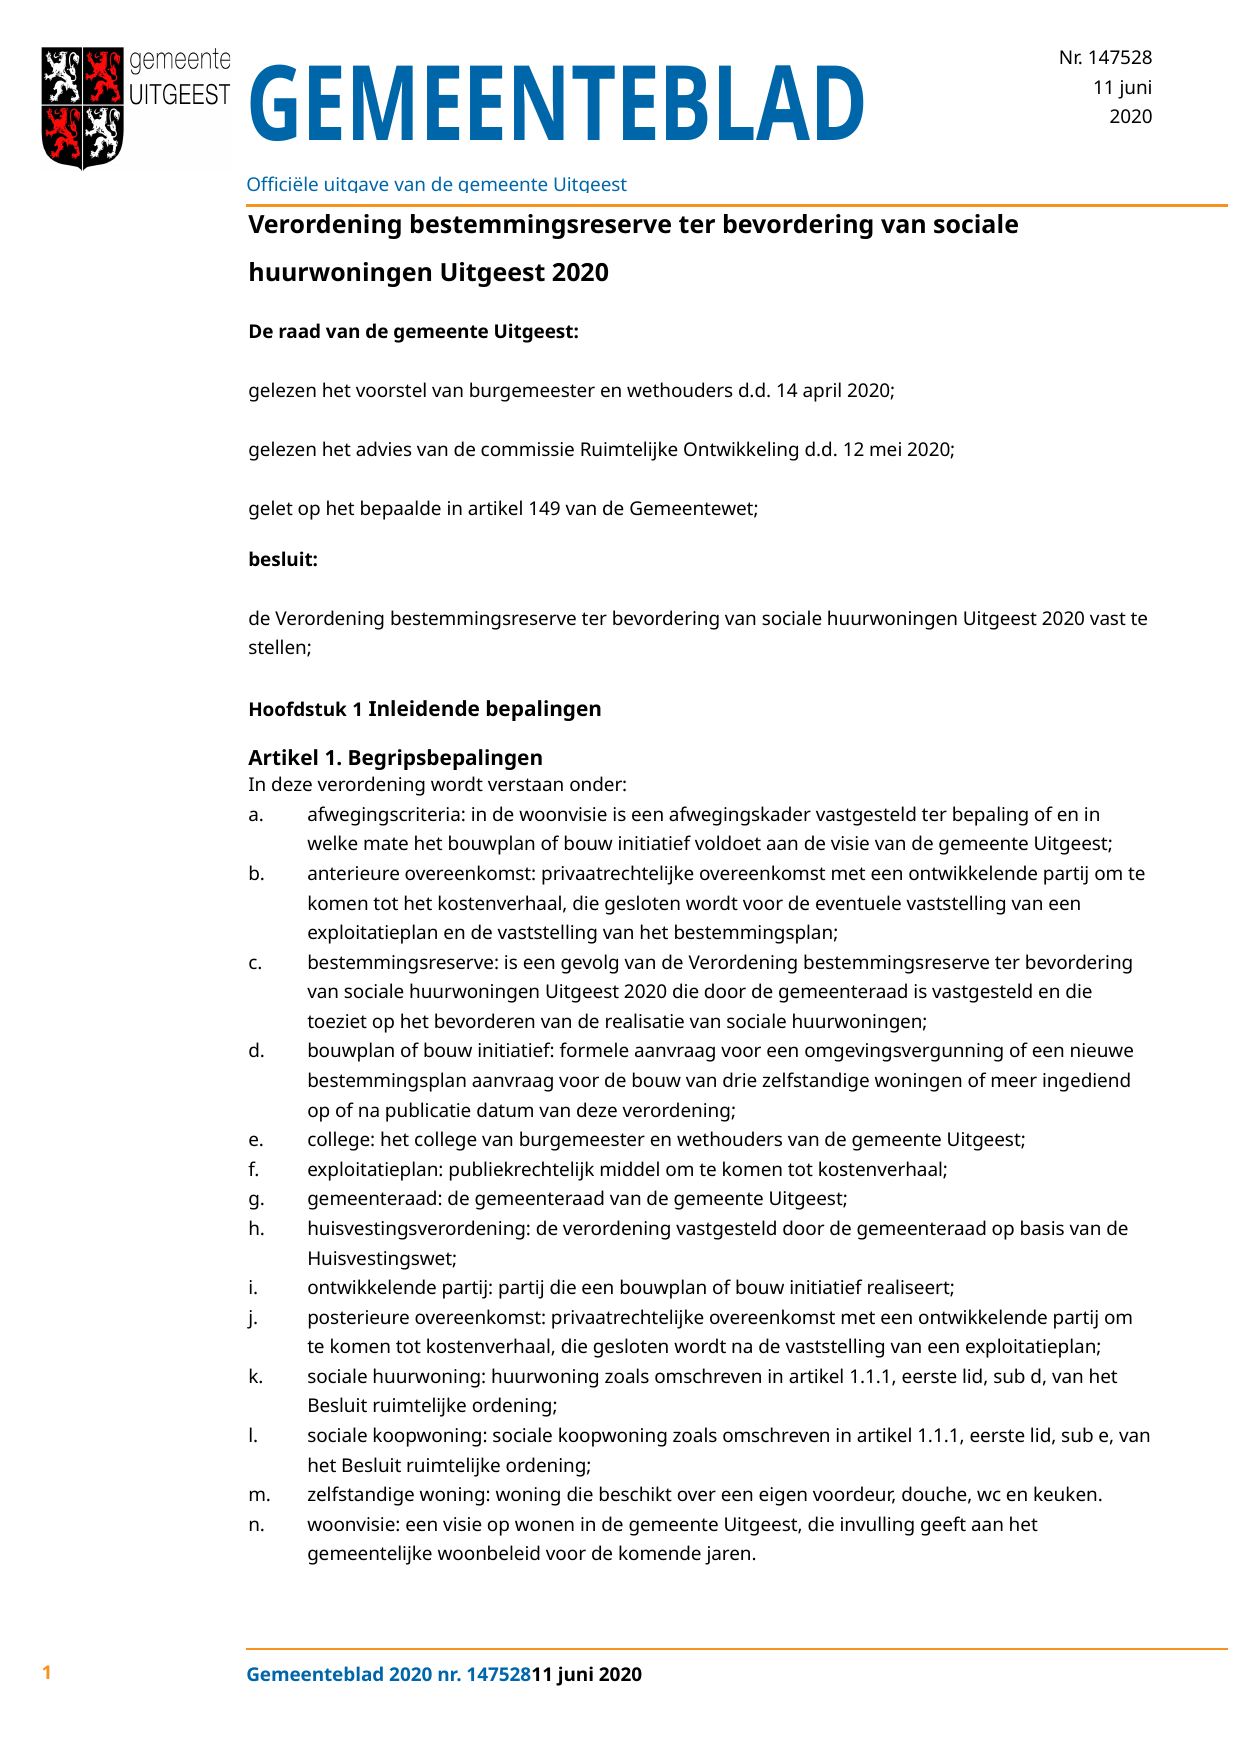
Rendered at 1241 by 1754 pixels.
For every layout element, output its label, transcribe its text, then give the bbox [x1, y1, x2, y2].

list college: het college van burgemeester en wethouders van de gemeente Uitgeest; [248, 1126, 1152, 1152]
text gelezen het voorstel van burgemeester en wethouders d.d. 14 april 2020; [248, 377, 1152, 403]
text De raad van de gemeente Uitgeest: [248, 318, 1152, 344]
list huisvestingsverordening: de verordening vastgesteld door de gemeenteraad op basis van de Huisvestingswet; [248, 1215, 1152, 1270]
list ontwikkelende partij: partij die een bouwplan of bouw initiatief realiseert; [248, 1274, 1152, 1300]
text de Verordening bestemmingsreserve ter bevordering van sociale huurwoningen Uitgeest 2020 vast te stellen; [248, 605, 1152, 660]
text besluit: [248, 546, 1152, 571]
text Artikel 1. Begripsbepalingen [248, 743, 1152, 771]
list sociale huurwoning: huurwoning zoals omschreven in artikel 1.1.1, eerste lid, sub d, van het Besluit ruimtelijke ordening; [248, 1363, 1152, 1418]
list bestemmingsreserve: is een gevolg van de Verordening bestemmingsreserve ter bevordering van sociale huurwoningen Uitgeest 2020 die door de gemeenteraad is vastgesteld en die toeziet op het bevorderen van de realisatie van sociale huurwoningen; [248, 949, 1152, 1034]
text gelezen het advies van de commissie Ruimtelijke Ontwikkeling d.d. 12 mei 2020; [248, 436, 1152, 462]
list afwegingscriteria: in de woonvisie is een afwegingskader vastgesteld ter bepaling of en in welke mate het bouwplan of bouw initiatief voldoet aan de visie van de gemeente Uitgeest; [248, 801, 1152, 856]
list posterieure overeenkomst: privaatrechtelijke overeenkomst met een ontwikkelende partij om te komen tot kostenverhaal, die gesloten wordt na de vaststelling van een exploitatieplan; [248, 1304, 1152, 1359]
list woonvisie: een visie op wonen in de gemeente Uitgeest, die invulling geeft aan het gemeentelijke woonbeleid voor de komende jaren. [248, 1511, 1152, 1566]
text Hoofdstuk 1 Inleidende bepalingen [248, 694, 1152, 722]
text Verordening bestemmingsreserve ter bevordering van sociale huurwoningen Uitgeest 2020 [248, 207, 1152, 288]
picture [41, 47, 231, 172]
list sociale koopwoning: sociale koopwoning zoals omschreven in artikel 1.1.1, eerste lid, sub e, van het Besluit ruimtelijke ordening; [248, 1422, 1152, 1477]
list anterieure overeenkomst: privaatrechtelijke overeenkomst met een ontwikkelende partij om te komen tot het kostenverhaal, die gesloten wordt voor de eventuele vaststelling van een exploitatieplan en de vaststelling van het bestemmingsplan; [248, 860, 1152, 945]
text In deze verordening wordt verstaan onder: [248, 771, 1152, 797]
list bouwplan of bouw initiatief: formele aanvraag voor een omgevingsvergunning of een nieuwe bestemmingsplan aanvraag voor de bouw van drie zelfstandige woningen of meer ingediend op of na publicatie datum van deze verordening; [248, 1038, 1152, 1122]
text gelet op het bepaalde in artikel 149 van de Gemeentewet; [248, 495, 1152, 521]
list gemeenteraad: de gemeenteraad van de gemeente Uitgeest; [248, 1186, 1152, 1211]
list exploitatieplan: publiekrechtelijk middel om te komen tot kostenverhaal; [248, 1156, 1152, 1182]
list zelfstandige woning: woning die beschikt over een eigen voordeur, douche, wc en keuken. [248, 1481, 1152, 1507]
